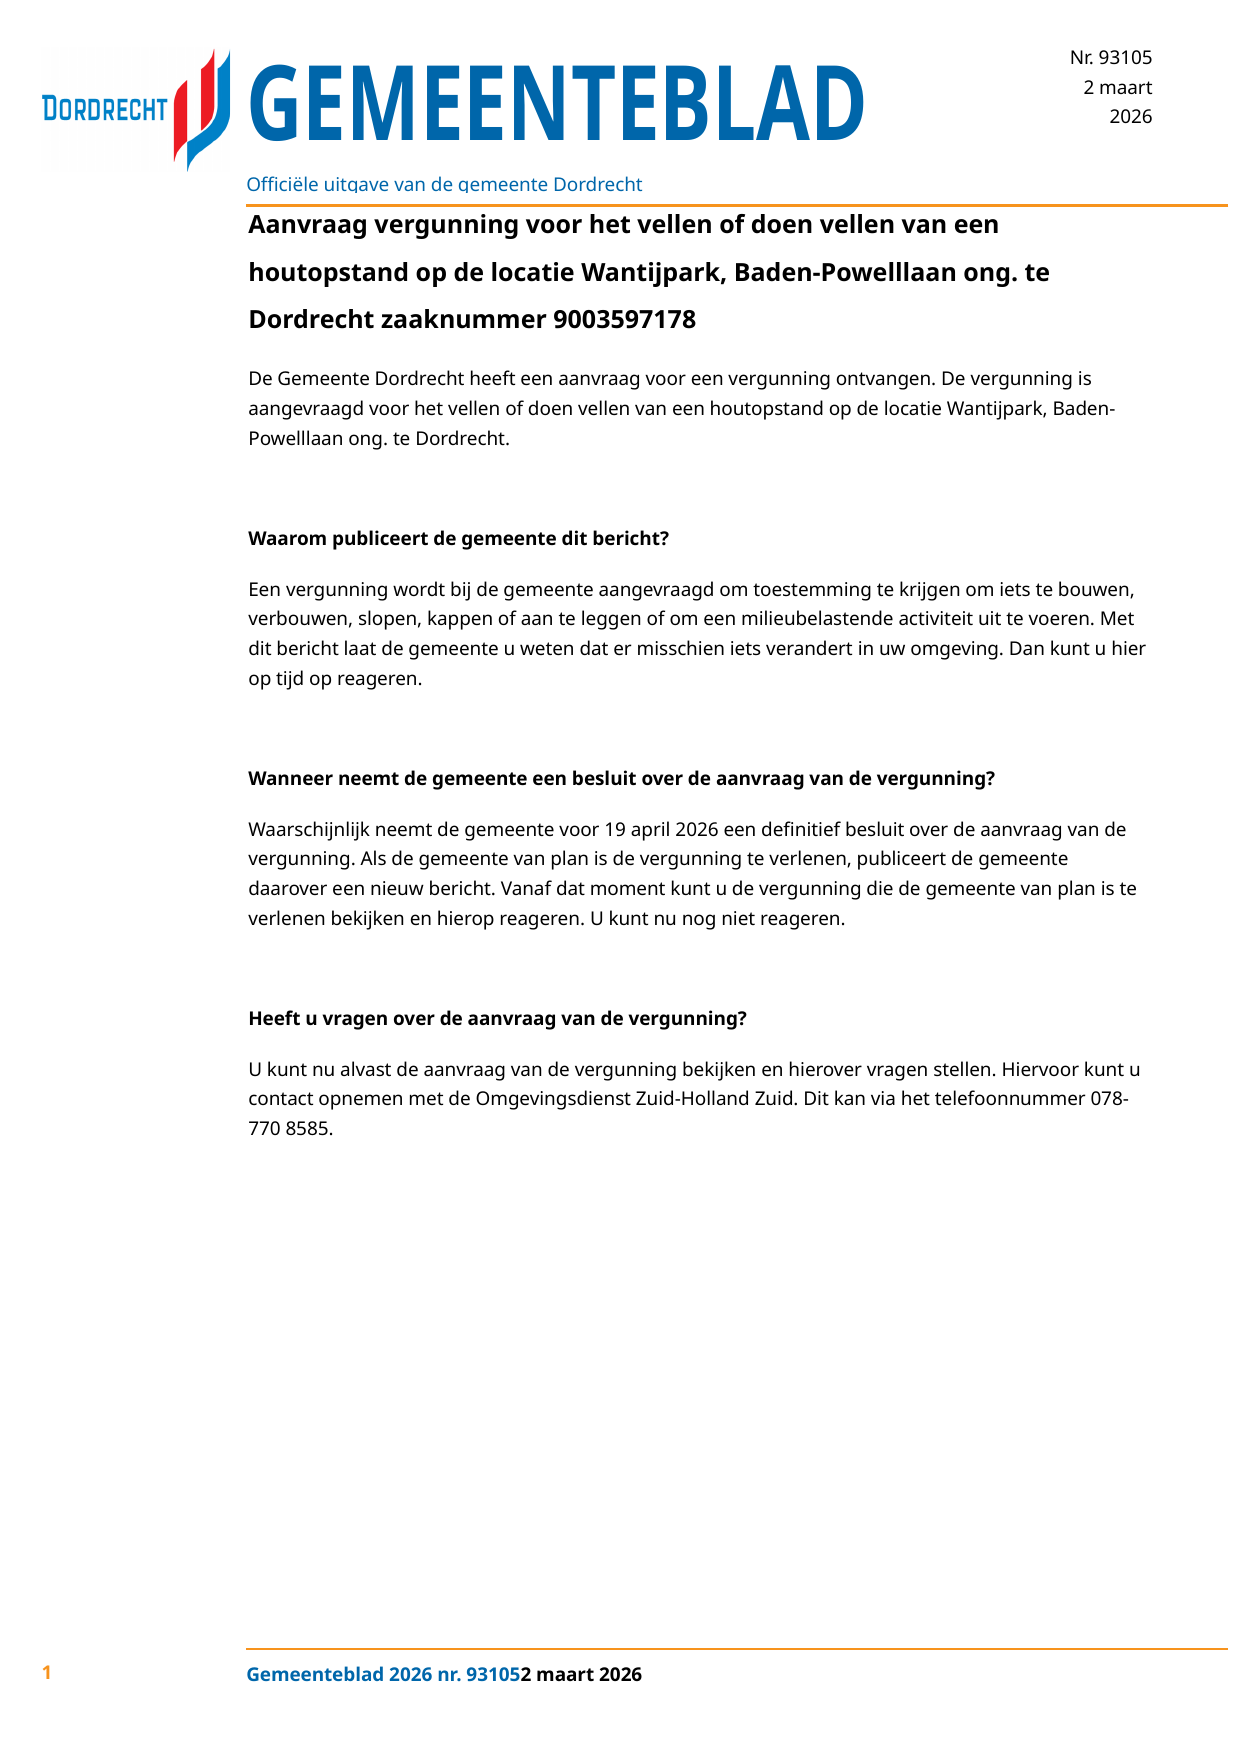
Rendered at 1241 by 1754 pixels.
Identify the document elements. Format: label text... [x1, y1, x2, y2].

text De Gemeente Dordrecht heeft een aanvraag voor een vergunning ontvangen. De vergunning is aangevraagd voor het vellen of doen vellen van een houtopstand op de locatie Wantijpark, Baden-Powelllaan ong. te Dordrecht. [248, 366, 1152, 450]
text Aanvraag vergunning voor het vellen of doen vellen van een houtopstand op de locatie Wantijpark, Baden-Powelllaan ong. te Dordrecht zaaknummer 9003597178 [248, 207, 1152, 336]
text U kunt nu alvast de aanvraag van de vergunning bekijken en hierover vragen stellen. Hiervoor kunt u contact opnemen met de Omgevingsdienst Zuid-Holland Zuid. Dit kan via het telefoonnummer 078-770 8585. [248, 1056, 1152, 1141]
text Heeft u vragen over de aanvraag van de vergunning? [248, 1006, 1152, 1031]
text Een vergunning wordt bij de gemeente aangevraagd om toestemming te krijgen om iets te bouwen, verbouwen, slopen, kappen of aan te leggen of om een milieubelastende activiteit uit te voeren. Met dit bericht laat de gemeente u weten dat er misschien iets verandert in uw omgeving. Dan kunt u hier op tijd op reageren. [248, 576, 1152, 690]
text Wanneer neemt de gemeente een besluit over de aanvraag van de vergunning? [248, 766, 1152, 791]
picture [41, 47, 231, 172]
text Waarschijnlijk neemt de gemeente voor 19 april 2026 een definitief besluit over de aanvraag van de vergunning. Als de gemeente van plan is de vergunning te verlenen, publiceert de gemeente daarover een nieuw bericht. Vanaf dat moment kunt u de vergunning die de gemeente van plan is te verlenen bekijken en hierop reageren. U kunt nu nog niet reageren. [248, 816, 1152, 930]
text Waarom publiceert de gemeente dit bericht? [248, 526, 1152, 551]
